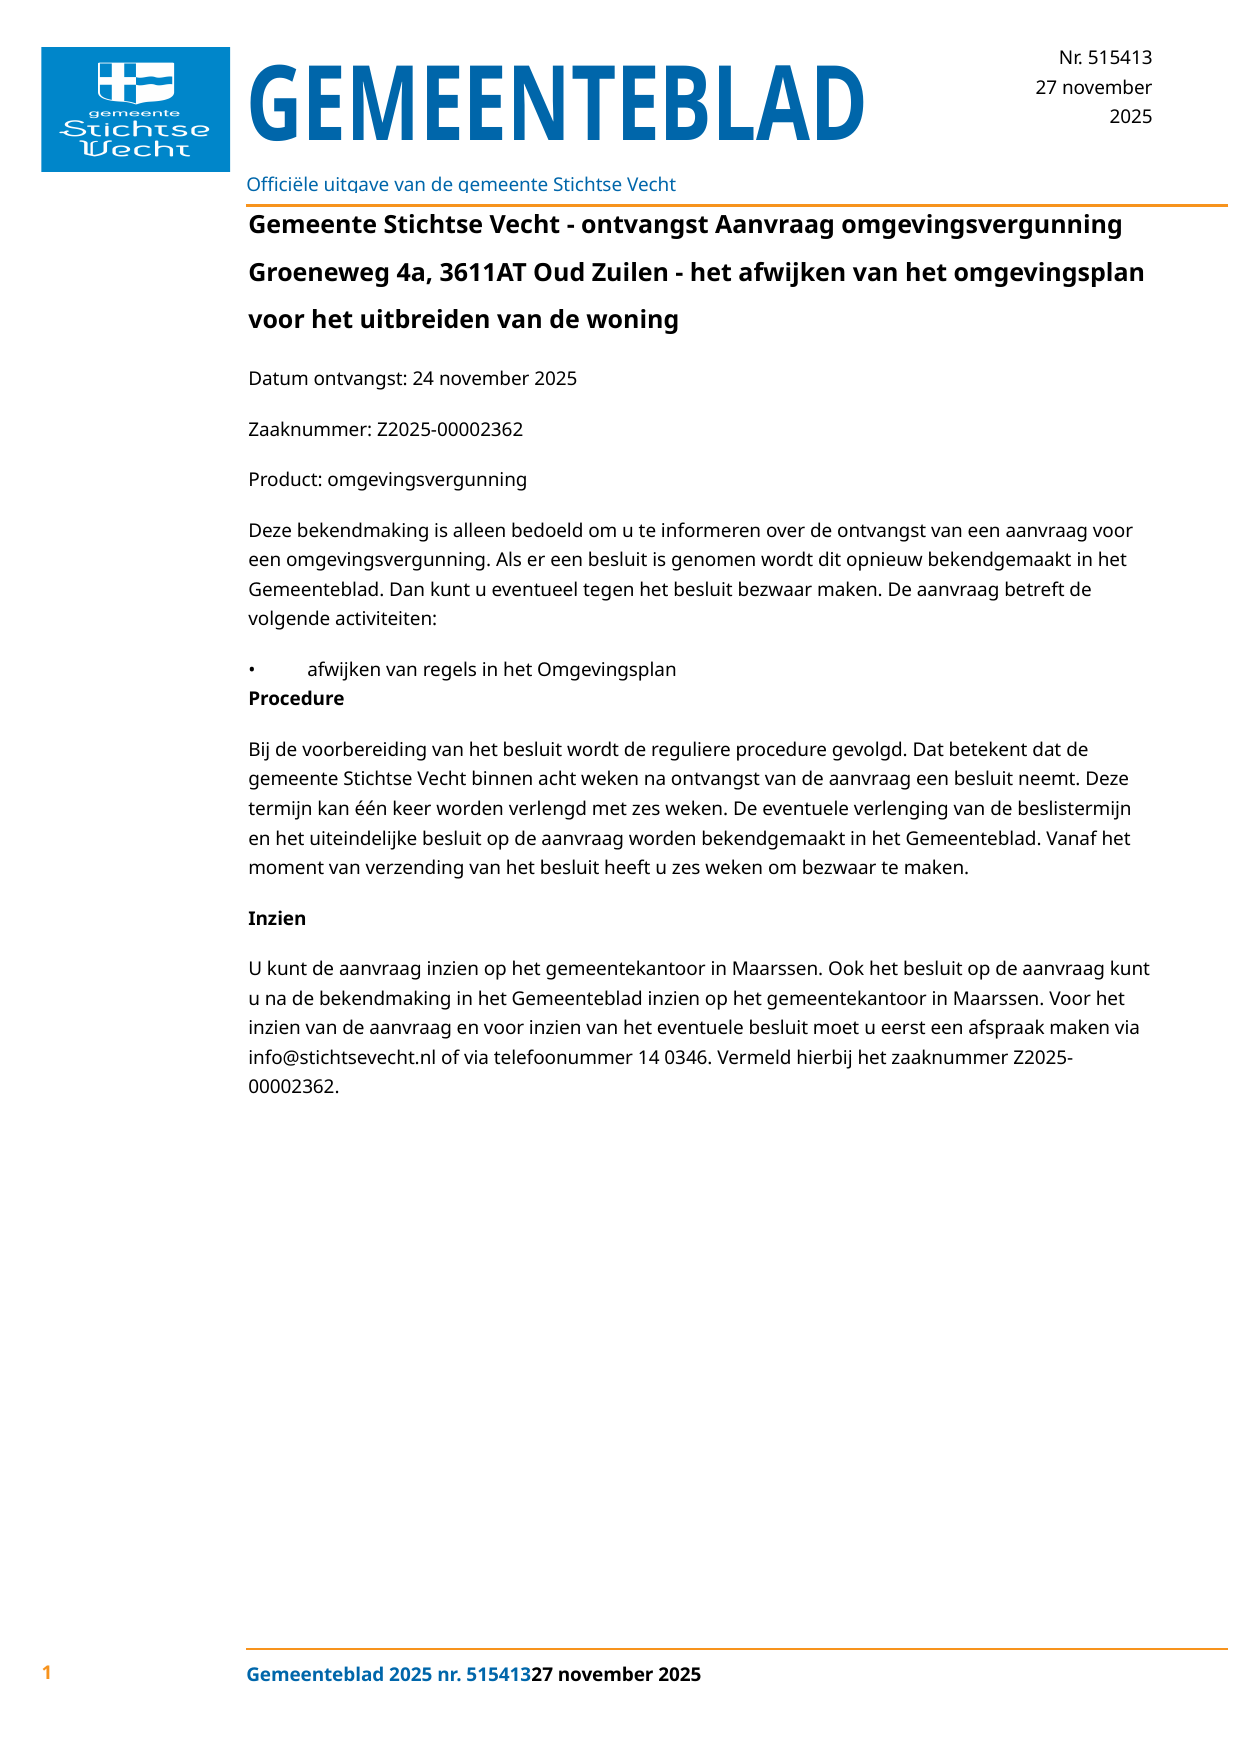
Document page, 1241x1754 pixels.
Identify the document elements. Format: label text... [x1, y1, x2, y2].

text Bij de voorbereiding van het besluit wordt de reguliere procedure gevolgd. Dat betekent dat de gemeente Stichtse Vecht binnen acht weken na ontvangst van de aanvraag een besluit neemt. Deze termijn kan één keer worden verlengd met zes weken. De eventuele verlenging van de beslistermijn en het uiteindelijke besluit op de aanvraag worden bekendgemaakt in het Gemeenteblad. Vanaf het moment van verzending van het besluit heeft u zes weken om bezwaar te maken. [248, 736, 1152, 880]
text Deze bekendmaking is alleen bedoeld om u te informeren over de ontvangst van een aanvraag voor een omgevingsvergunning. Als er een besluit is genomen wordt dit opnieuw bekendgemaakt in het Gemeenteblad. Dan kunt u eventueel tegen het besluit bezwaar maken. De aanvraag betreft de volgende activiteiten: [248, 517, 1152, 631]
text Inzien [248, 905, 1152, 930]
picture [99, 63, 135, 101]
picture [137, 63, 174, 103]
text Product: omgevingsvergunning [248, 466, 1152, 492]
list afwijken van regels in het Omgevingsplan [248, 656, 1152, 682]
text Gemeente Stichtse Vecht - ontvangst Aanvraag omgevingsvergunning Groeneweg 4a, 3611AT Oud Zuilen - het afwijken van het omgevingsplan voor het uitbreiden van de woning [248, 207, 1152, 336]
text Procedure [248, 686, 1152, 711]
text U kunt de aanvraag inzien op het gemeentekantoor in Maarssen. Ook het besluit op de aanvraag kunt u na de bekendmaking in het Gemeenteblad inzien op het gemeentekantoor in Maarssen. Voor het inzien van de aanvraag en voor inzien van het eventuele besluit moet u eerst een afspraak maken via info@stichtsevecht.nl of via telefoonummer 14 0346. Vermeld hierbij het zaaknummer Z2025-00002362. [248, 955, 1152, 1099]
text Zaaknummer: Z2025-00002362 [248, 416, 1152, 442]
text Datum ontvangst: 24 november 2025 [248, 366, 1152, 391]
